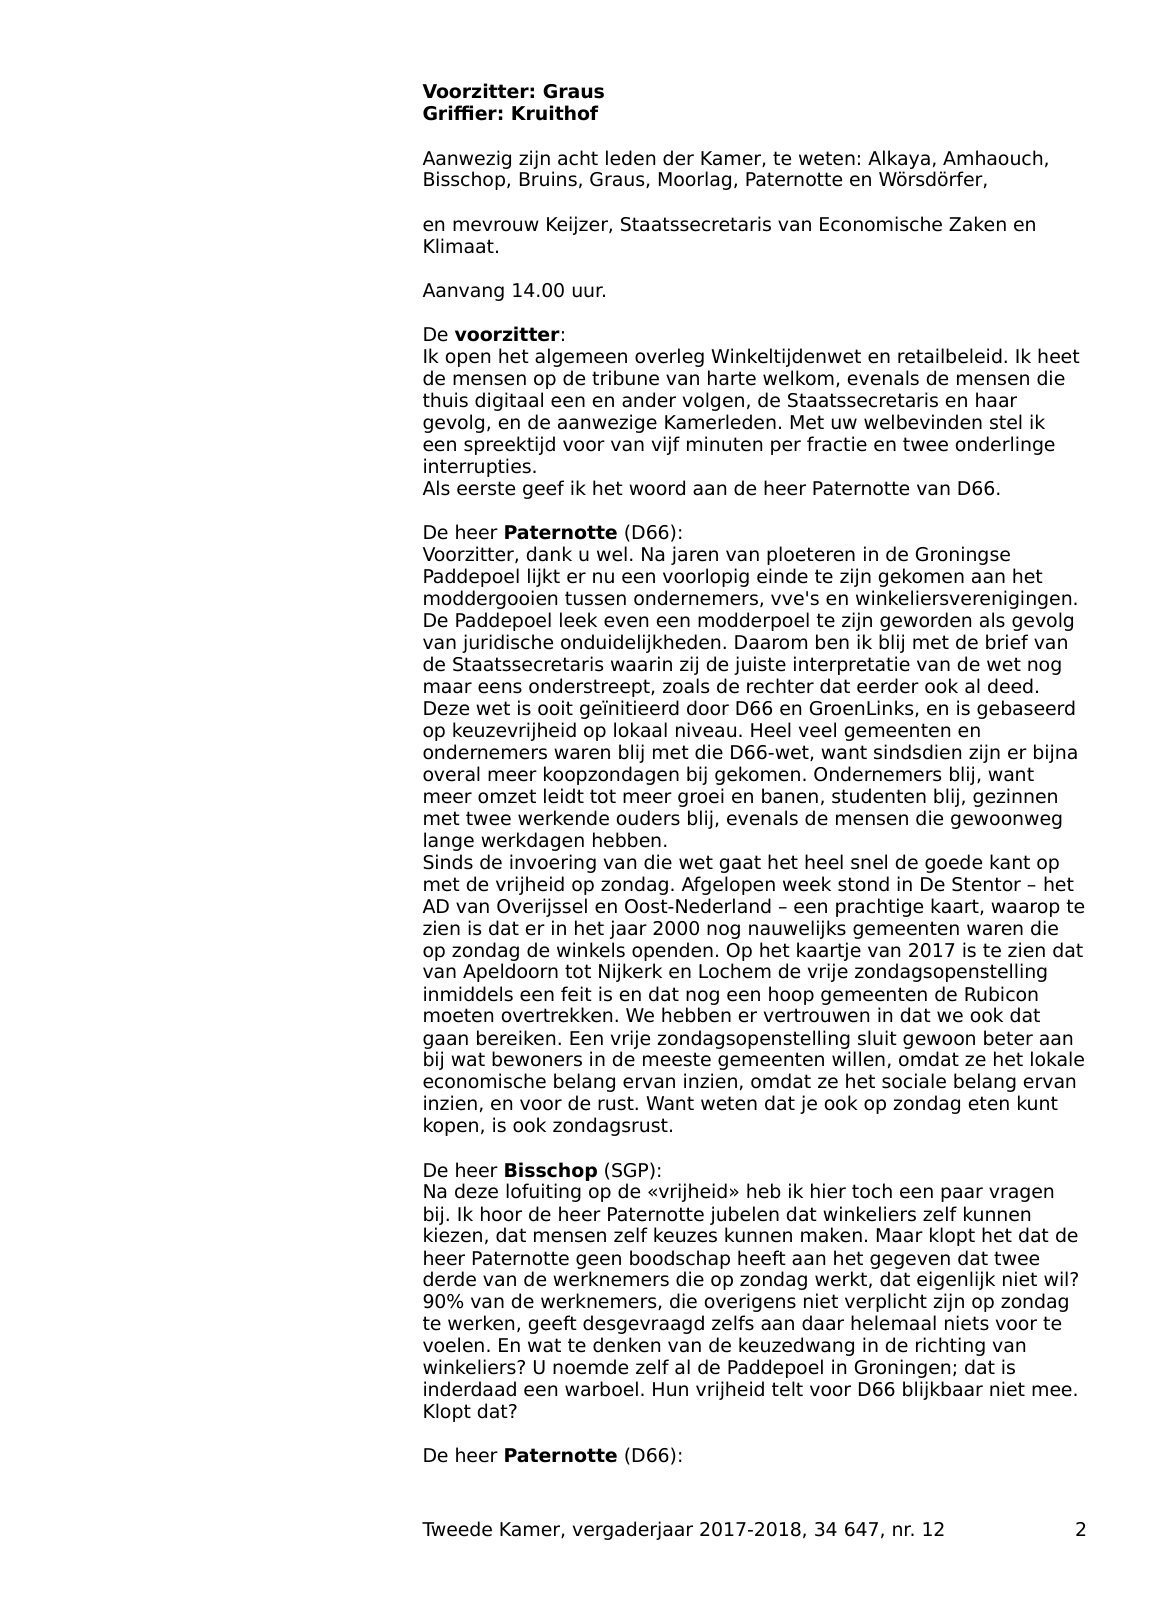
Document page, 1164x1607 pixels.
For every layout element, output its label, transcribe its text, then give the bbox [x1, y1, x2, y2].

text De voorzitter: [422, 324, 1087, 346]
text Na deze lofuiting op de «vrijheid» heb ik hier toch een paar vragen bij. Ik hoor de heer Paternotte jubelen dat winkeliers zelf kunnen kiezen, dat mensen zelf keuzes kunnen maken. Maar klopt het dat de heer Paternotte geen boodschap heeft aan het gegeven dat twee derde van de werknemers die op zondag werkt, dat eigenlijk niet wil? 90% van de werknemers, die overigens niet verplicht zijn op zondag te werken, geeft desgevraagd zelfs aan daar helemaal niets voor te voelen. En wat te denken van de keuzedwang in de richting van winkeliers? U noemde zelf al de Paddepoel in Groningen; dat is inderdaad een warboel. Hun vrijheid telt voor D66 blijkbaar niet mee. Klopt dat? [422, 1181, 1087, 1423]
text en mevrouw Keijzer, Staatssecretaris van Economische Zaken en Klimaat. [422, 213, 1087, 257]
text De heer Bisschop (SGP): [422, 1159, 1087, 1181]
text Griffier: Kruithof [422, 103, 1087, 125]
text De heer Paternotte (D66): [422, 522, 1087, 544]
text Aanwezig zijn acht leden der Kamer, te weten: Alkaya, Amhaouch, Bisschop, Bruins, Graus, Moorlag, Paternotte en Wörsdörfer, [422, 147, 1087, 191]
text Aanvang 14.00 uur. [422, 280, 1087, 302]
text Als eerste geef ik het woord aan de heer Paternotte van D66. [422, 478, 1087, 500]
text Voorzitter, dank u wel. Na jaren van ploeteren in de Groningse Paddepoel lijkt er nu een voorlopig einde te zijn gekomen aan het moddergooien tussen ondernemers, vve's en winkeliersverenigingen. De Paddepoel leek even een modderpoel te zijn geworden als gevolg van juridische onduidelijkheden. Daarom ben ik blij met de brief van de Staatssecretaris waarin zij de juiste interpretatie van de wet nog maar eens onderstreept, zoals de rechter dat eerder ook al deed. Deze wet is ooit geïnitieerd door D66 en GroenLinks, en is gebaseerd op keuzevrijheid op lokaal niveau. Heel veel gemeenten en ondernemers waren blij met die D66-wet, want sindsdien zijn er bijna overal meer koopzondagen bij gekomen. Ondernemers blij, want meer omzet leidt tot meer groei en banen, studenten blij, gezinnen met twee werkende ouders blij, evenals de mensen die gewoonweg lange werkdagen hebben. [422, 544, 1087, 852]
text Ik open het algemeen overleg Winkeltijdenwet en retailbeleid. Ik heet de mensen op de tribune van harte welkom, evenals de mensen die thuis digitaal een en ander volgen, de Staatssecretaris en haar gevolg, en de aanwezige Kamerleden. Met uw welbevinden stel ik een spreektijd voor van vijf minuten per fractie en twee onderlinge interrupties. [422, 346, 1087, 478]
text De heer Paternotte (D66): [422, 1445, 1087, 1467]
text Sinds de invoering van die wet gaat het heel snel de goede kant op met de vrijheid op zondag. Afgelopen week stond in De Stentor – het AD van Overijssel en Oost-Nederland – een prachtige kaart, waarop te zien is dat er in het jaar 2000 nog nauwelijks gemeenten waren die op zondag de winkels openden. Op het kaartje van 2017 is te zien dat van Apeldoorn tot Nijkerk en Lochem de vrije zondagsopenstelling inmiddels een feit is en dat nog een hoop gemeenten de Rubicon moeten overtrekken. We hebben er vertrouwen in dat we ook dat gaan bereiken. Een vrije zondagsopenstelling sluit gewoon beter aan bij wat bewoners in de meeste gemeenten willen, omdat ze het lokale economische belang ervan inzien, omdat ze het sociale belang ervan inzien, en voor de rust. Want weten dat je ook op zondag eten kunt kopen, is ook zondagsrust. [422, 852, 1087, 1137]
text Voorzitter: Graus [422, 81, 1087, 103]
